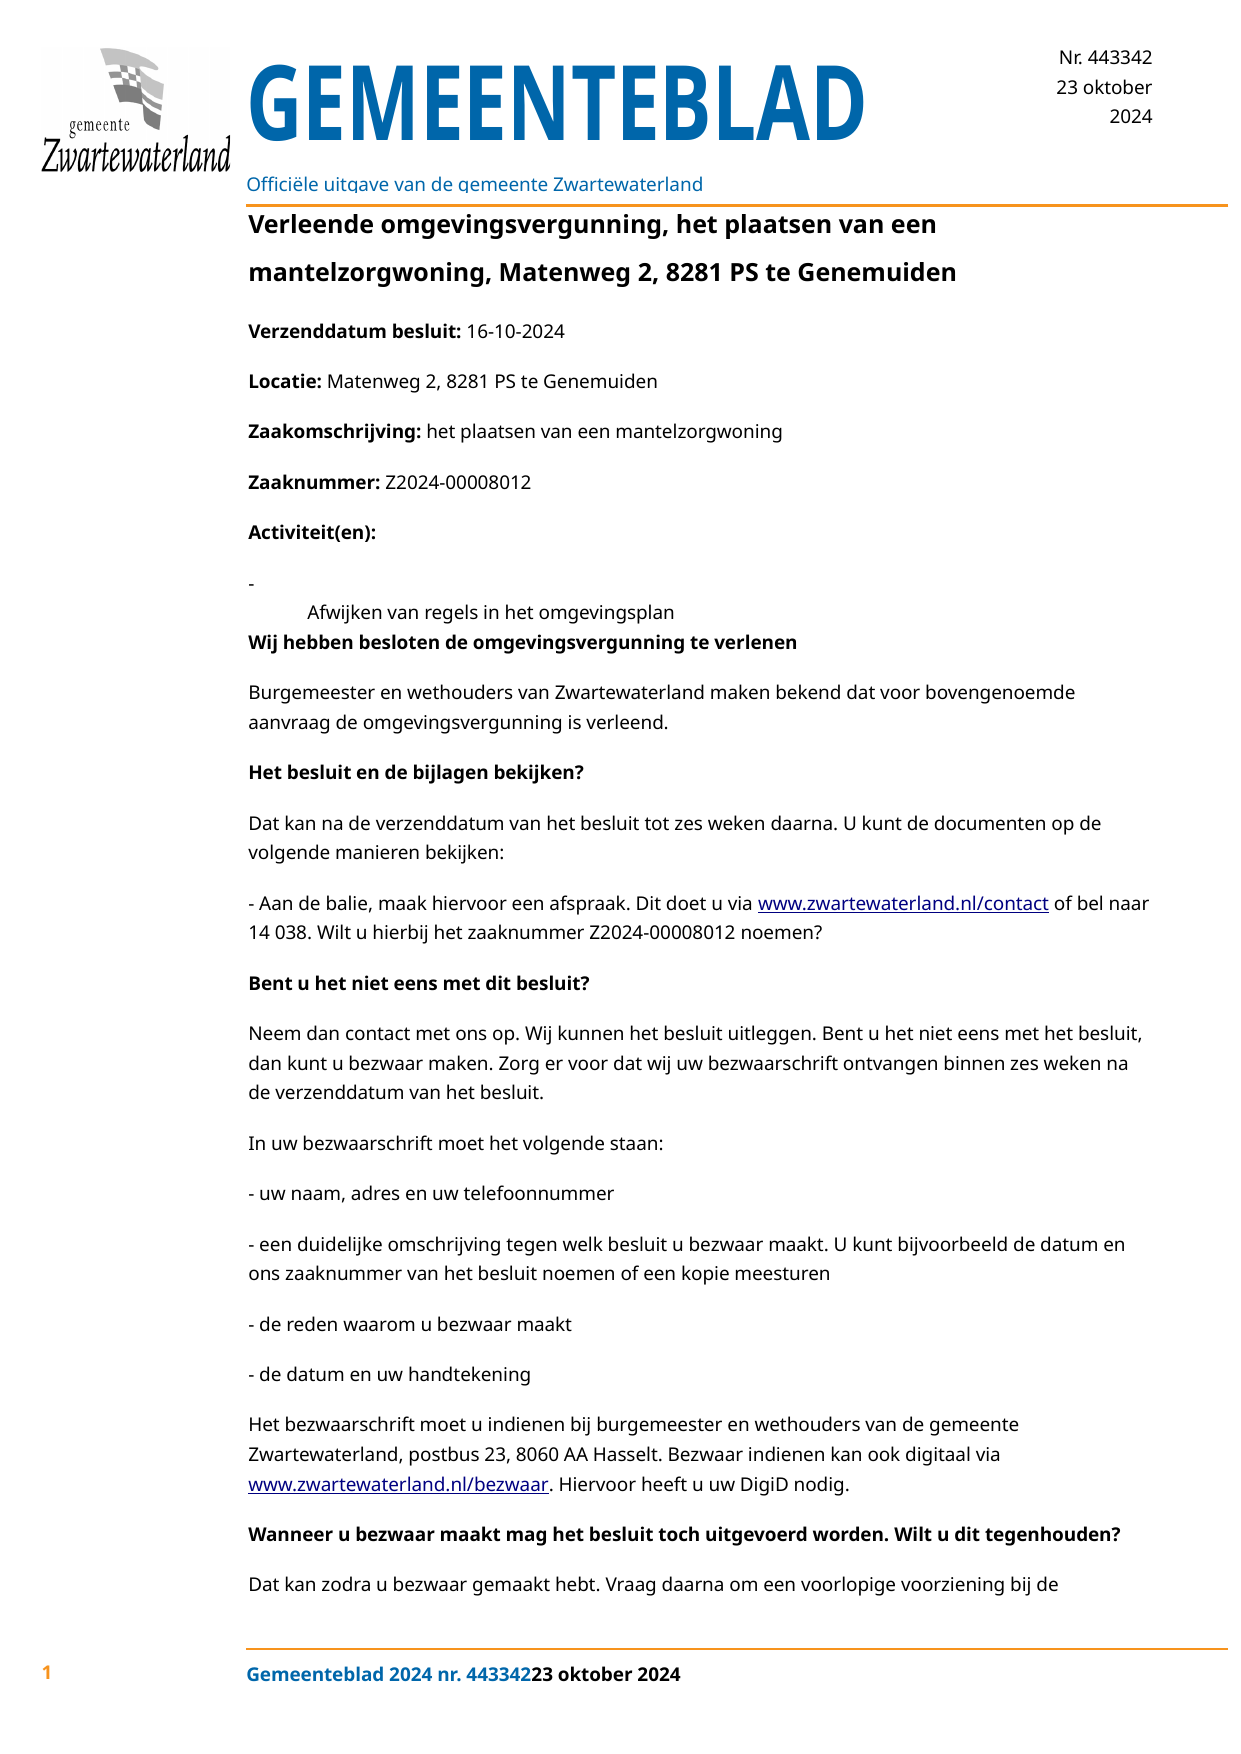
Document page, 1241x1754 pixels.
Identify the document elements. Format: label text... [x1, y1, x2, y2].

text Locatie: Matenweg 2, 8281 PS te Genemuiden [248, 368, 1152, 394]
text In uw bezwaarschrift moet het volgende staan: [248, 1130, 1152, 1156]
list Afwijken van regels in het omgevingsplan [248, 599, 1152, 625]
text Bent u het niet eens met dit besluit? [248, 970, 1152, 996]
text - Aan de balie, maak hiervoor een afspraak. Dit doet u via www.zwartewaterland.nl/contact of bel naar 14 038. Wilt u hierbij het zaaknummer Z2024-00008012 noemen? [248, 890, 1152, 945]
text Activiteit(en): [248, 519, 1152, 545]
text Wij hebben besloten de omgevingsvergunning te verlenen [248, 629, 1152, 655]
text Dat kan zodra u bezwaar gemaakt hebt. Vraag daarna om een voorlopige voorziening bij de [248, 1572, 1152, 1597]
text Zaakomschrijving: het plaatsen van een mantelzorgwoning [248, 419, 1152, 444]
text Neem dan contact met ons op. Wij kunnen het besluit uitleggen. Bent u het niet eens met het besluit, dan kunt u bezwaar maken. Zorg er voor dat wij uw bezwaarschrift ontvangen binnen zes weken na de verzenddatum van het besluit. [248, 1020, 1152, 1105]
text Het besluit en de bijlagen bekijken? [248, 759, 1152, 785]
picture [41, 47, 231, 172]
text Wanneer u bezwaar maakt mag het besluit toch uitgevoerd worden. Wilt u dit tegenhouden? [248, 1521, 1152, 1547]
text - een duidelijke omschrijving tegen welk besluit u bezwaar maakt. U kunt bijvoorbeeld de datum en ons zaaknummer van het besluit noemen of een kopie meesturen [248, 1231, 1152, 1286]
text Verzenddatum besluit: 16-10-2024 [248, 318, 1152, 344]
text Burgemeester en wethouders van Zwartewaterland maken bekend dat voor bovengenoemde aanvraag de omgevingsvergunning is verleend. [248, 679, 1152, 735]
text Dat kan na de verzenddatum van het besluit tot zes weken daarna. U kunt de documenten op de volgende manieren bekijken: [248, 810, 1152, 865]
text Zaaknummer: Z2024-00008012 [248, 469, 1152, 495]
text Verleende omgevingsvergunning, het plaatsen van een mantelzorgwoning, Matenweg 2, 8281 PS te Genemuiden [248, 207, 1152, 288]
text - de datum en uw handtekening [248, 1361, 1152, 1387]
text - de reden waarom u bezwaar maakt [248, 1311, 1152, 1337]
text Het bezwaarschrift moet u indienen bij burgemeester en wethouders van de gemeente Zwartewaterland, postbus 23, 8060 AA Hasselt. Bezwaar indienen kan ook digitaal via www.zwartewaterland.nl/bezwaar. Hiervoor heeft u uw DigiD nodig. [248, 1412, 1152, 1497]
text - uw naam, adres en uw telefoonnummer [248, 1180, 1152, 1206]
